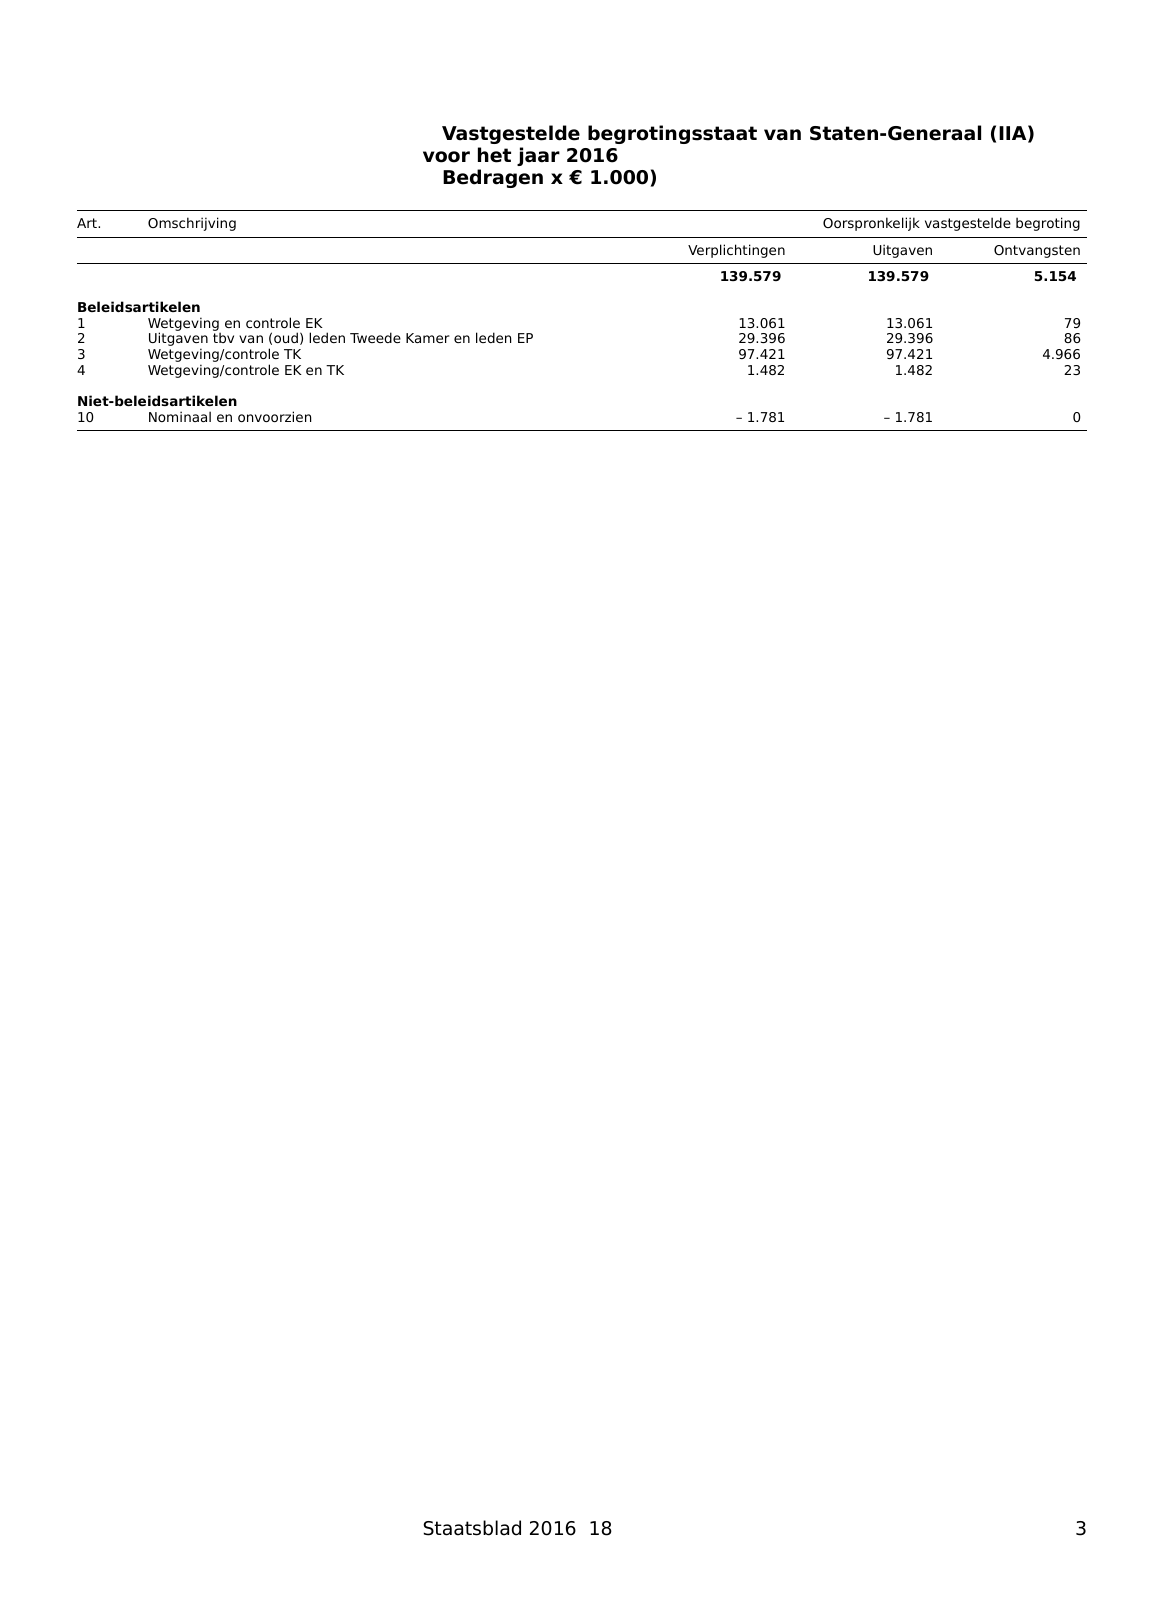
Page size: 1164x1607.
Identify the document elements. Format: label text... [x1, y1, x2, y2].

table_cell 0 [939, 410, 1087, 430]
table_cell Verplichtingen [644, 238, 791, 263]
table_cell Wetgeving en controle EK [142, 316, 644, 331]
table_cell [142, 264, 644, 284]
table_cell 4.966 [939, 347, 1087, 363]
table_cell 79 [939, 316, 1087, 331]
table_header Art. [77, 211, 142, 237]
table_cell [644, 284, 791, 300]
table_cell Beleidsartikelen [77, 300, 644, 316]
table_cell Wetgeving/controle TK [142, 347, 644, 363]
table_cell [791, 284, 939, 300]
table_cell 97.421 [791, 347, 939, 363]
table_cell 139.579 [791, 264, 939, 284]
table_cell [644, 379, 791, 394]
table_cell 1.482 [644, 363, 791, 378]
table_cell [791, 394, 939, 410]
table_cell 4 [77, 363, 142, 378]
table_cell [77, 379, 142, 394]
table_cell 1.482 [791, 363, 939, 378]
table_cell [644, 300, 791, 316]
table_header Omschrijving [142, 211, 644, 237]
text Vastgestelde begrotingsstaat van Staten-Generaal (IIA) voor het jaar 2016 [422, 123, 1087, 167]
table_cell – 1.781 [791, 410, 939, 430]
table_cell [142, 379, 644, 394]
table_cell [77, 264, 142, 284]
table_cell 23 [939, 363, 1087, 378]
table_cell 5.154 [939, 264, 1087, 284]
table_cell [939, 394, 1087, 410]
table_cell 10 [77, 410, 142, 430]
table_cell 86 [939, 331, 1087, 347]
table_cell [77, 284, 142, 300]
table_cell [939, 284, 1087, 300]
table_cell [142, 238, 644, 263]
table_cell Nominaal en onvoorzien [142, 410, 644, 430]
table_cell 2 [77, 331, 142, 347]
table_cell Uitgaven tbv van (oud) leden Tweede Kamer en leden EP [142, 331, 644, 347]
table_cell [939, 300, 1087, 316]
table_cell [791, 379, 939, 394]
table_cell 29.396 [791, 331, 939, 347]
table_cell [939, 379, 1087, 394]
table_cell Wetgeving/controle EK en TK [142, 363, 644, 378]
table_header Oorspronkelijk vastgestelde begroting [644, 211, 1087, 237]
table_cell – 1.781 [644, 410, 791, 430]
table_cell 3 [77, 347, 142, 363]
table_cell [644, 394, 791, 410]
table_cell 13.061 [644, 316, 791, 331]
table_cell Uitgaven [791, 238, 939, 263]
table_cell 13.061 [791, 316, 939, 331]
table_cell Ontvangsten [939, 238, 1087, 263]
text Bedragen x € 1.000) [422, 167, 1087, 188]
table_cell Niet-beleidsartikelen [77, 394, 644, 410]
table_cell [791, 300, 939, 316]
table_cell 29.396 [644, 331, 791, 347]
table_cell [142, 284, 644, 300]
table_cell 139.579 [644, 264, 791, 284]
table_cell 97.421 [644, 347, 791, 363]
table_cell [77, 238, 142, 263]
table_cell 1 [77, 316, 142, 331]
